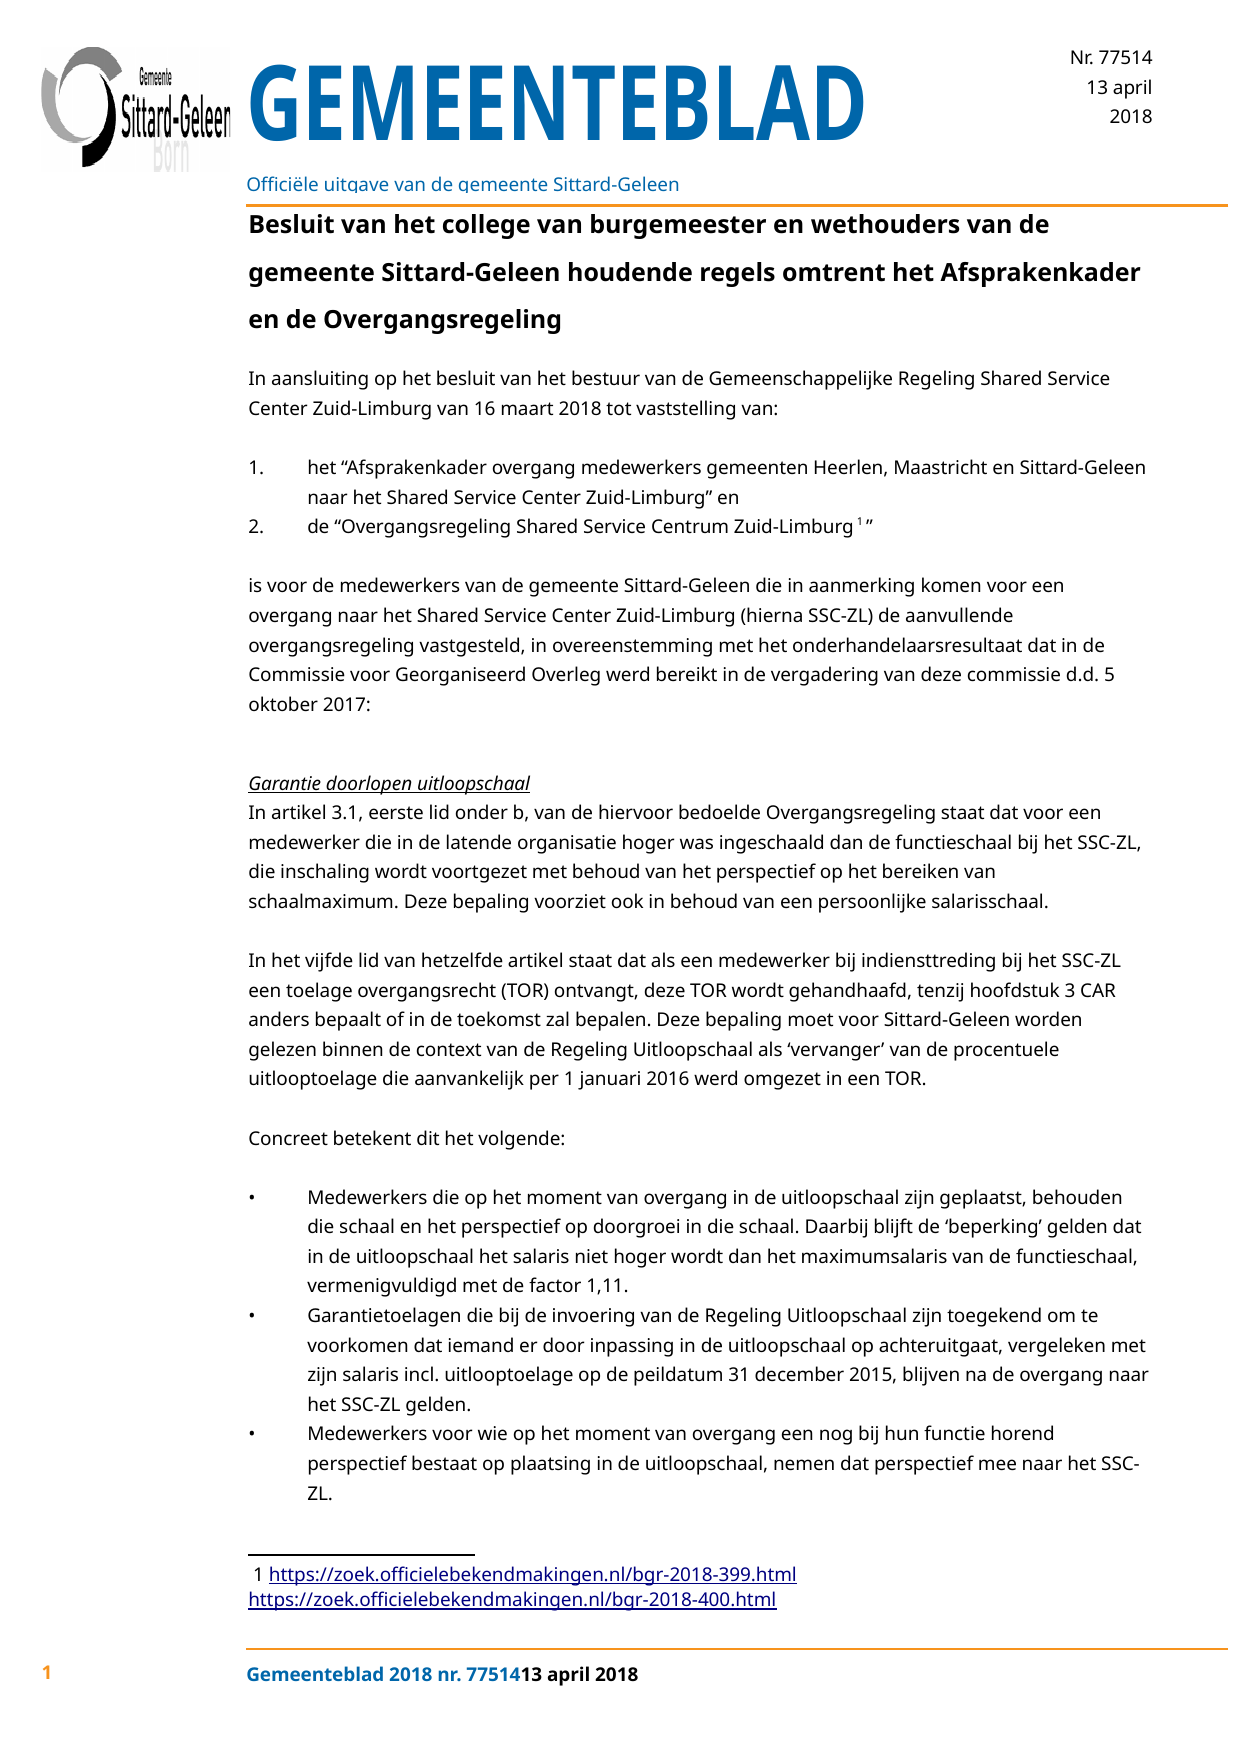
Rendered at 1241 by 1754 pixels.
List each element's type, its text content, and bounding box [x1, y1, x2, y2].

list de “Overgangsregeling Shared Service Centrum Zuid-Limburg” [248, 513, 1152, 539]
picture [41, 47, 231, 172]
text Concreet betekent dit het volgende: [248, 1125, 1152, 1151]
text Garantie doorlopen uitloopschaal [248, 770, 1152, 796]
text is voor de medewerkers van de gemeente Sittard-Geleen die in aanmerking komen voor een overgang naar het Shared Service Center Zuid-Limburg (hierna SSC-ZL) de aanvullende overgangsregeling vastgesteld, in overeenstemming met het onderhandelaarsresultaat dat in de Commissie voor Georganiseerd Overleg werd bereikt in de vergadering van deze commissie d.d. 5 oktober 2017: [248, 573, 1152, 717]
list Medewerkers die op het moment van overgang in de uitloopschaal zijn geplaatst, behouden die schaal en het perspectief op doorgroei in die schaal. Daarbij blijft de ‘beperking’ gelden dat in de uitloopschaal het salaris niet hoger wordt dan het maximumsalaris van de functieschaal, vermenigvuldigd met de factor 1,11. [248, 1184, 1152, 1298]
list https://zoek.officielebekendmakingen.nl/bgr-2018-400.html [248, 1586, 1152, 1612]
text In aansluiting op het besluit van het bestuur van de Gemeenschappelijke Regeling Shared Service Center Zuid-Limburg van 16 maart 2018 tot vaststelling van: [248, 366, 1152, 421]
text Besluit van het college van burgemeester en wethouders van de gemeente Sittard-Geleen houdende regels omtrent het Afsprakenkader en de Overgangsregeling [248, 207, 1152, 336]
list Garantietoelagen die bij de invoering van de Regeling Uitloopschaal zijn toegekend om te voorkomen dat iemand er door inpassing in de uitloopschaal op achteruitgaat, vergeleken met zijn salaris incl. uitlooptoelage op de peildatum 31 december 2015, blijven na de overgang naar het SSC-ZL gelden. [248, 1302, 1152, 1417]
list https://zoek.officielebekendmakingen.nl/bgr-2018-399.html [248, 1561, 1152, 1586]
list het “Afsprakenkader overgang medewerkers gemeenten Heerlen, Maastricht en Sittard-Geleen naar het Shared Service Center Zuid-Limburg” en [248, 454, 1152, 509]
list Medewerkers voor wie op het moment van overgang een nog bij hun functie horend perspectief bestaat op plaatsing in de uitloopschaal, nemen dat perspectief mee naar het SSC-ZL. [248, 1421, 1152, 1506]
text In artikel 3.1, eerste lid onder b, van de hiervoor bedoelde Overgangsregeling staat dat voor een medewerker die in de latende organisatie hoger was ingeschaald dan de functieschaal bij het SSC-ZL, die inschaling wordt voortgezet met behoud van het perspectief op het bereiken van schaalmaximum. Deze bepaling voorziet ook in behoud van een persoonlijke salarisschaal. [248, 799, 1152, 914]
text In het vijfde lid van hetzelfde artikel staat dat als een medewerker bij indiensttreding bij het SSC-ZL een toelage overgangsrecht (TOR) ontvangt, deze TOR wordt gehandhaafd, tenzij hoofdstuk 3 CAR anders bepaalt of in de toekomst zal bepalen. Deze bepaling moet voor Sittard-Geleen worden gelezen binnen de context van de Regeling Uitloopschaal als ‘vervanger’ van de procentuele uitlooptoelage die aanvankelijk per 1 januari 2016 werd omgezet in een TOR. [248, 947, 1152, 1091]
